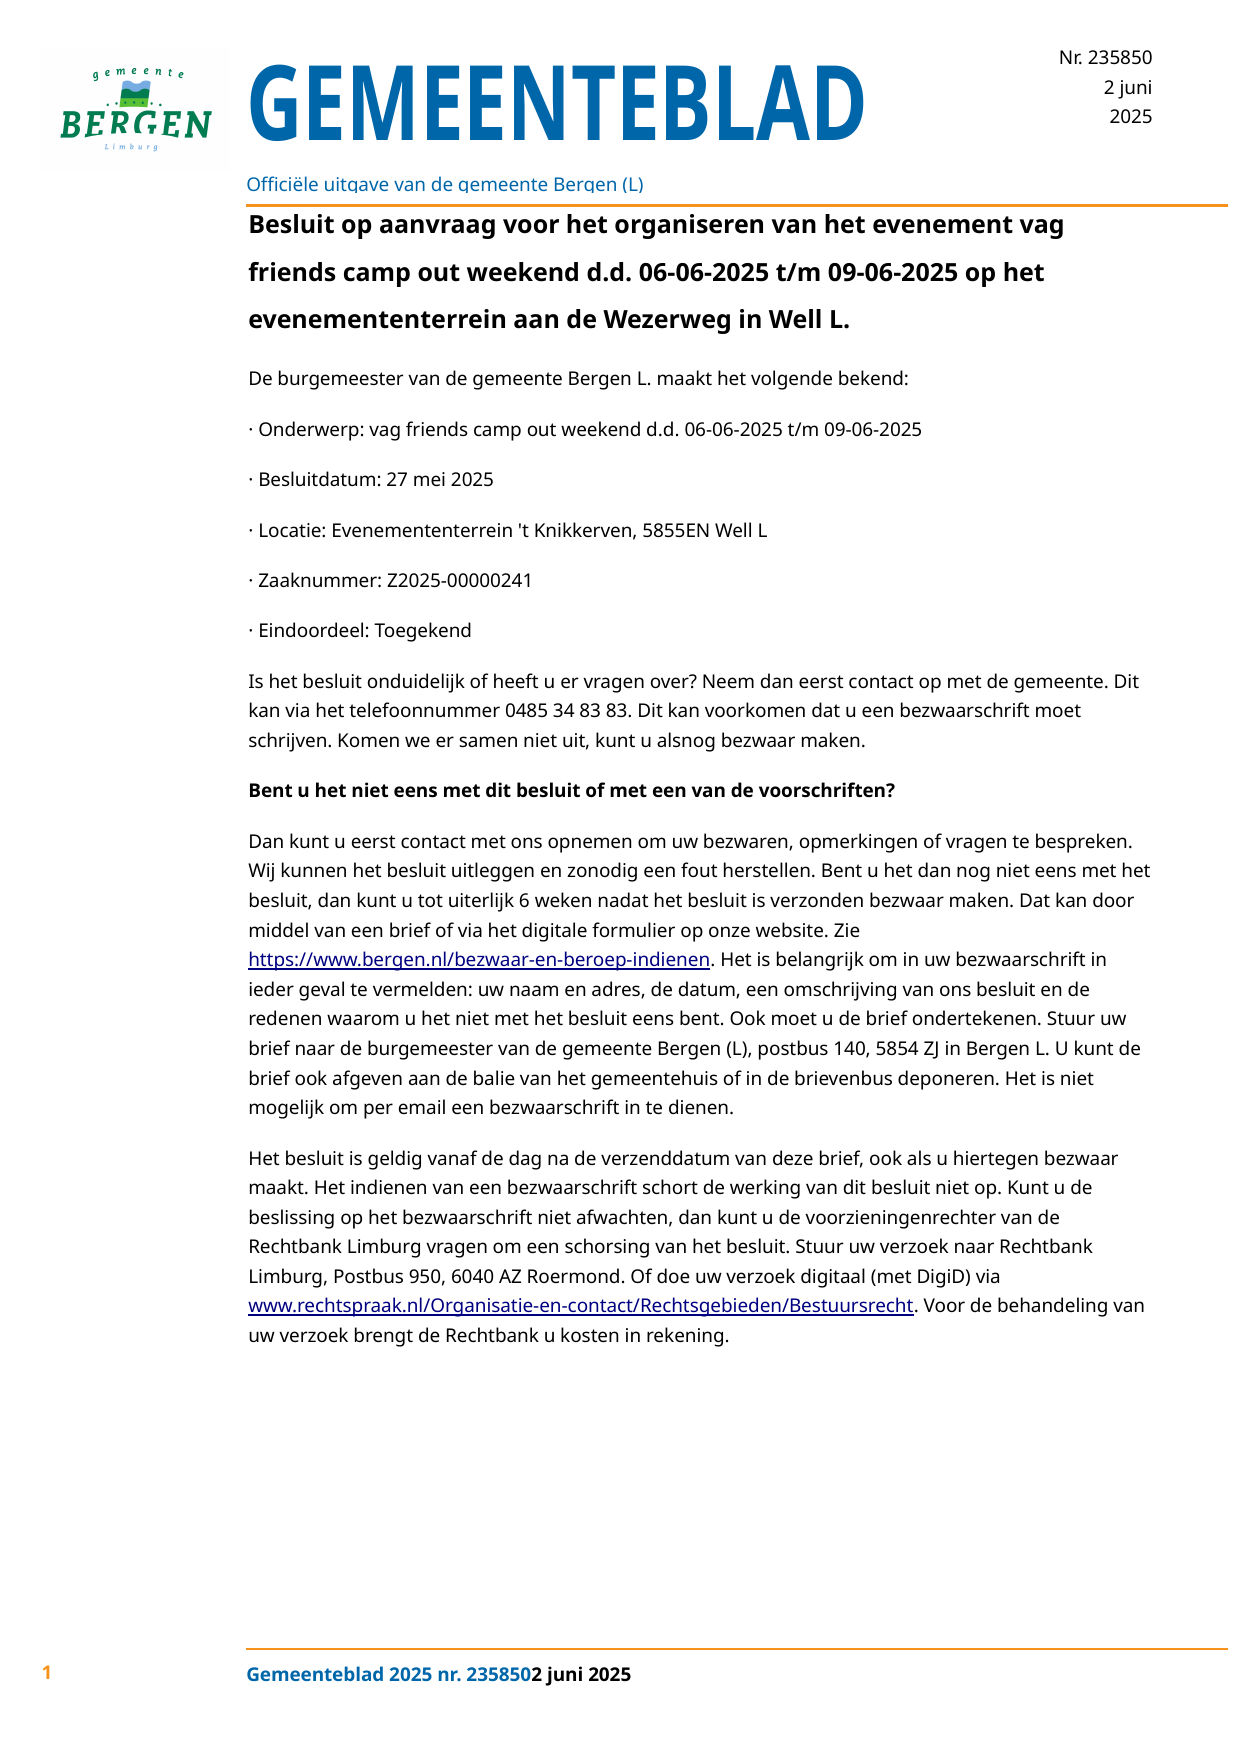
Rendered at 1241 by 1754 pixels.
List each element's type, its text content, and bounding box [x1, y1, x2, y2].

picture [41, 47, 231, 172]
text Is het besluit onduidelijk of heeft u er vragen over? Neem dan eerst contact op met de gemeente. Dit kan via het telefoonnummer 0485 34 83 83. Dit kan voorkomen dat u een bezwaarschrift moet schrijven. Komen we er samen niet uit, kunt u alsnog bezwaar maken. [248, 668, 1152, 753]
text De burgemeester van de gemeente Bergen L. maakt het volgende bekend: [248, 366, 1152, 391]
text · Zaaknummer: Z2025-00000241 [248, 567, 1152, 593]
text · Eindoordeel: Toegekend [248, 618, 1152, 643]
text · Locatie: Evenemententerrein 't Knikkerven, 5855EN Well L [248, 517, 1152, 542]
text Besluit op aanvraag voor het organiseren van het evenement vag friends camp out weekend d.d. 06-06-2025 t/m 09-06-2025 op het evenemententerrein aan de Wezerweg in Well L. [248, 207, 1152, 336]
text · Besluitdatum: 27 mei 2025 [248, 466, 1152, 492]
text Het besluit is geldig vanaf de dag na de verzenddatum van deze brief, ook als u hiertegen bezwaar maakt. Het indienen van een bezwaarschrift schort de werking van dit besluit niet op. Kunt u de beslissing op het bezwaarschrift niet afwachten, dan kunt u de voorzieningenrechter van de Rechtbank Limburg vragen om een schorsing van het besluit. Stuur uw verzoek naar Rechtbank Limburg, Postbus 950, 6040 AZ Roermond. Of doe uw verzoek digitaal (met DigiD) via www.rechtspraak.nl/Organisatie-en-contact/Rechtsgebieden/Bestuursrecht. Voor de behandeling van uw verzoek brengt de Rechtbank u kosten in rekening. [248, 1145, 1152, 1348]
text · Onderwerp: vag friends camp out weekend d.d. 06-06-2025 t/m 09-06-2025 [248, 416, 1152, 442]
text Bent u het niet eens met dit besluit of met een van de voorschriften? [248, 778, 1152, 803]
text Dan kunt u eerst contact met ons opnemen om uw bezwaren, opmerkingen of vragen te bespreken. Wij kunnen het besluit uitleggen en zonodig een fout herstellen. Bent u het dan nog niet eens met het besluit, dan kunt u tot uiterlijk 6 weken nadat het besluit is verzonden bezwaar maken. Dat kan door middel van een brief of via het digitale formulier op onze website. Zie https://www.bergen.nl/bezwaar-en-beroep-indienen. Het is belangrijk om in uw bezwaarschrift in ieder geval te vermelden: uw naam en adres, de datum, een omschrijving van ons besluit en de redenen waarom u het niet met het besluit eens bent. Ook moet u de brief ondertekenen. Stuur uw brief naar de burgemeester van de gemeente Bergen (L), postbus 140, 5854 ZJ in Bergen L. U kunt de brief ook afgeven aan de balie van het gemeentehuis of in de brievenbus deponeren. Het is niet mogelijk om per email een bezwaarschrift in te dienen. [248, 828, 1152, 1120]
